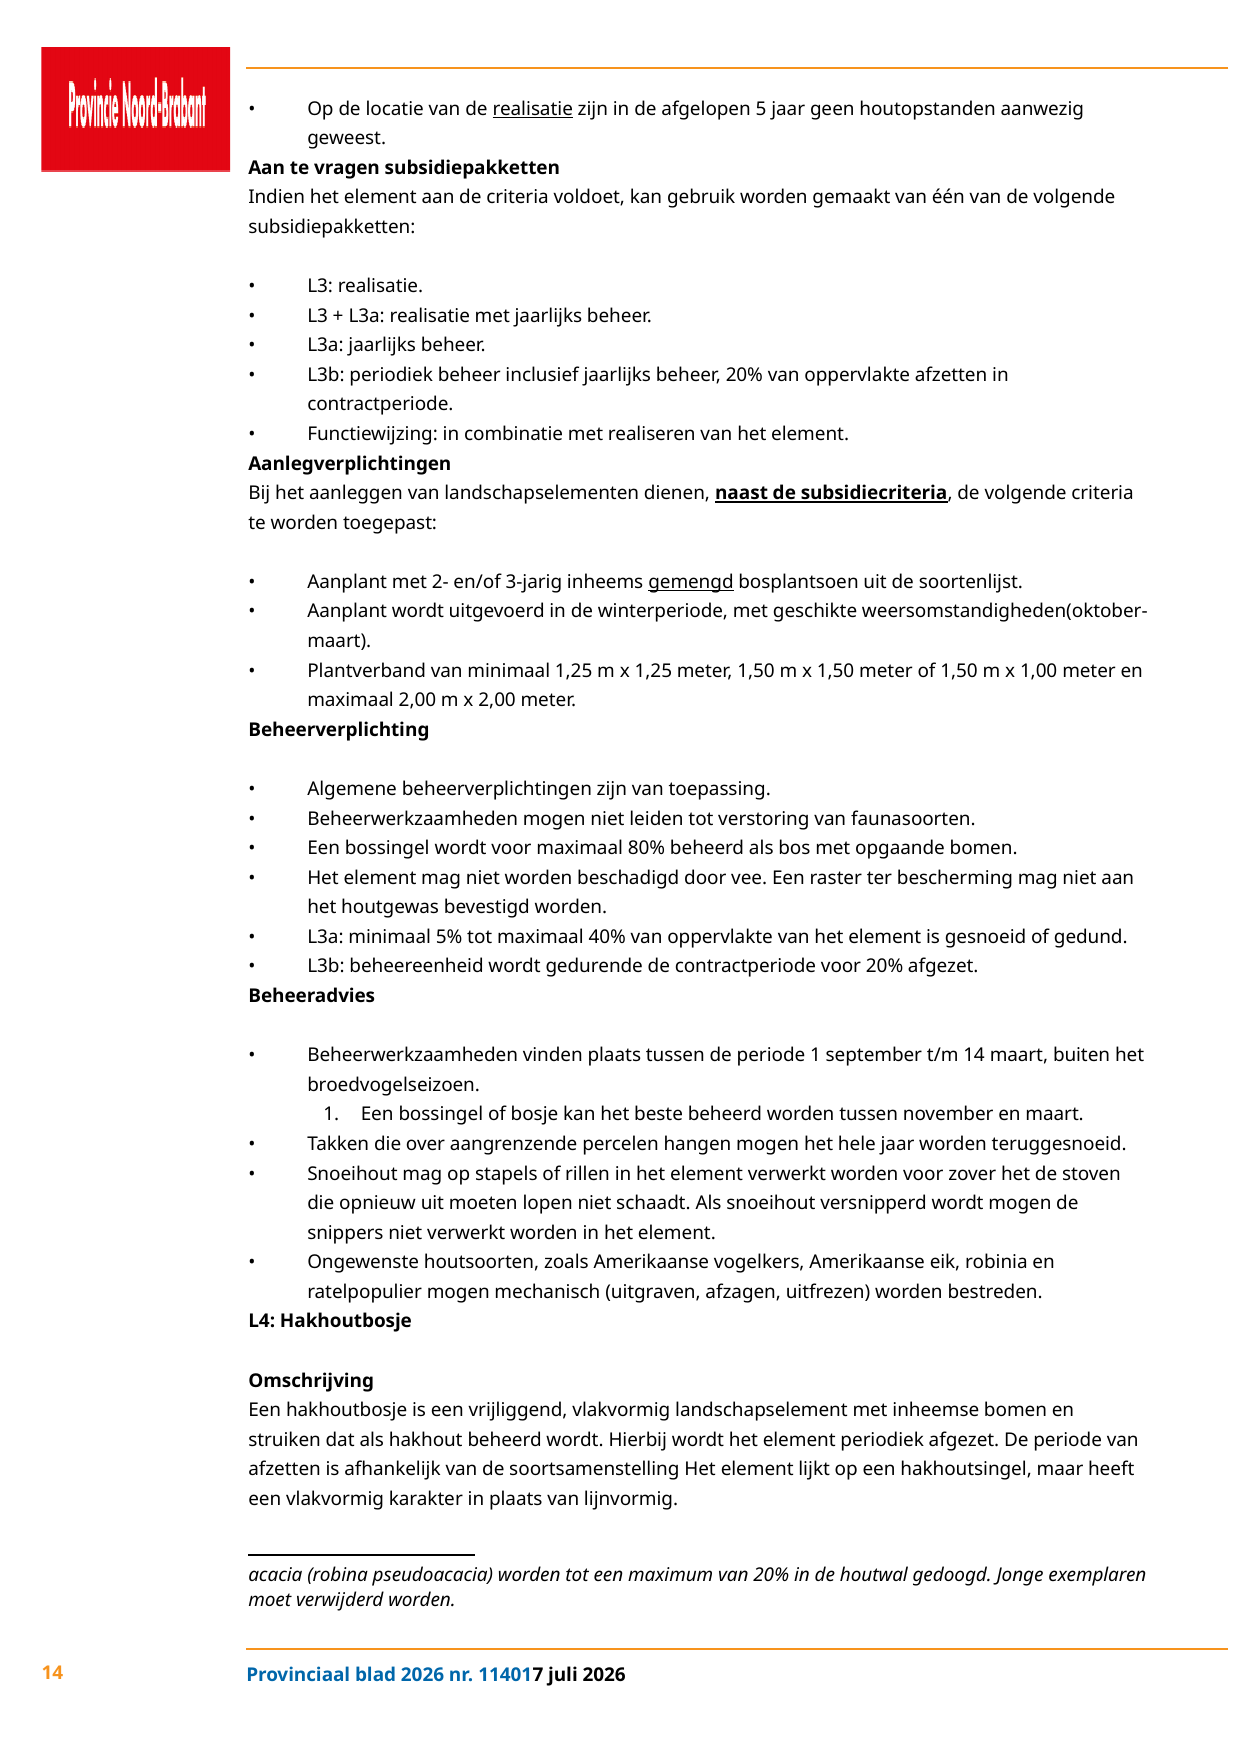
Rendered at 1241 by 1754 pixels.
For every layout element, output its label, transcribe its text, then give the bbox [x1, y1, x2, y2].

text Beheerverplichting [248, 716, 1152, 742]
list Aanplant met 2- en/of 3-jarig inheems gemengd bosplantsoen uit de soortenlijst. [248, 568, 1152, 594]
list L3: realisatie. [248, 272, 1152, 298]
list L3a: jaarlijks beheer. [248, 331, 1152, 357]
list Op de locatie van de realisatie zijn in de afgelopen 5 jaar geen houtopstanden aanwezig geweest. [248, 95, 1152, 150]
list Een bossingel wordt voor maximaal 80% beheerd als bos met opgaande bomen. [248, 834, 1152, 860]
list Snoeihout mag op stapels of rillen in het element verwerkt worden voor zover het de stoven die opnieuw uit moeten lopen niet schaadt. Als snoeihout versnipperd wordt mogen de snippers niet verwerkt worden in het element. [248, 1160, 1152, 1245]
list Een bossingel of bosje kan het beste beheerd worden tussen november en maart. [323, 1101, 1152, 1126]
picture [41, 47, 231, 172]
list L3 + L3a: realisatie met jaarlijks beheer. [248, 302, 1152, 328]
list L3b: periodiek beheer inclusief jaarlijks beheer, 20% van oppervlakte afzetten in contractperiode. [248, 361, 1152, 416]
list Beheerwerkzaamheden vinden plaats tussen de periode 1 september t/m 14 maart, buiten het broedvogelseizoen. [248, 1041, 1152, 1097]
text Bij het aanleggen van landschapselementen dienen, naast de subsidiecriteria, de volgende criteria te worden toegepast: [248, 479, 1152, 535]
text Beheeradvies [248, 982, 1152, 1008]
list Ongewenste houtsoorten, zoals Amerikaanse vogelkers, Amerikaanse eik, robinia en ratelpopulier mogen mechanisch (uitgraven, afzagen, uitfrezen) worden bestreden. [248, 1248, 1152, 1304]
list Het element mag niet worden beschadigd door vee. Een raster ter bescherming mag niet aan het houtgewas bevestigd worden. [248, 864, 1152, 919]
list Beheerwerkzaamheden mogen niet leiden tot verstoring van faunasoorten. [248, 805, 1152, 831]
list Algemene beheerverplichtingen zijn van toepassing. [248, 775, 1152, 801]
text Indien het element aan de criteria voldoet, kan gebruik worden gemaakt van één van de volgende subsidiepakketten: [248, 183, 1152, 239]
list Takken die over aangrenzende percelen hangen mogen het hele jaar worden teruggesnoeid. [248, 1130, 1152, 1156]
text Omschrijving [248, 1367, 1152, 1393]
list L3b: beheereenheid wordt gedurende de contractperiode voor 20% afgezet. [248, 953, 1152, 978]
text Aanlegverplichtingen [248, 450, 1152, 476]
list L3a: minimaal 5% tot maximaal 40% van oppervlakte van het element is gesnoeid of gedund. [248, 923, 1152, 949]
text Een hakhoutbosje is een vrijliggend, vlakvormig landschapselement met inheemse bomen en struiken dat als hakhout beheerd wordt. Hierbij wordt het element periodiek afgezet. De periode van afzetten is afhankelijk van de soortsamenstelling Het element lijkt op een hakhoutsingel, maar heeft een vlakvormig karakter in plaats van lijnvormig. [248, 1396, 1152, 1511]
list Aanplant wordt uitgevoerd in de winterperiode, met geschikte weersomstandigheden(oktober-maart). [248, 598, 1152, 653]
list Functiewijzing: in combinatie met realiseren van het element. [248, 420, 1152, 446]
list acacia (robina pseudoacacia) worden tot een maximum van 20% in de houtwal gedoogd. Jonge exemplaren moet verwijderd worden. [248, 1561, 1152, 1612]
list Plantverband van minimaal 1,25 m x 1,25 meter, 1,50 m x 1,50 meter of 1,50 m x 1,00 meter en maximaal 2,00 m x 2,00 meter. [248, 657, 1152, 712]
text Aan te vragen subsidiepakketten [248, 154, 1152, 180]
text L4: Hakhoutbosje [248, 1308, 1152, 1333]
